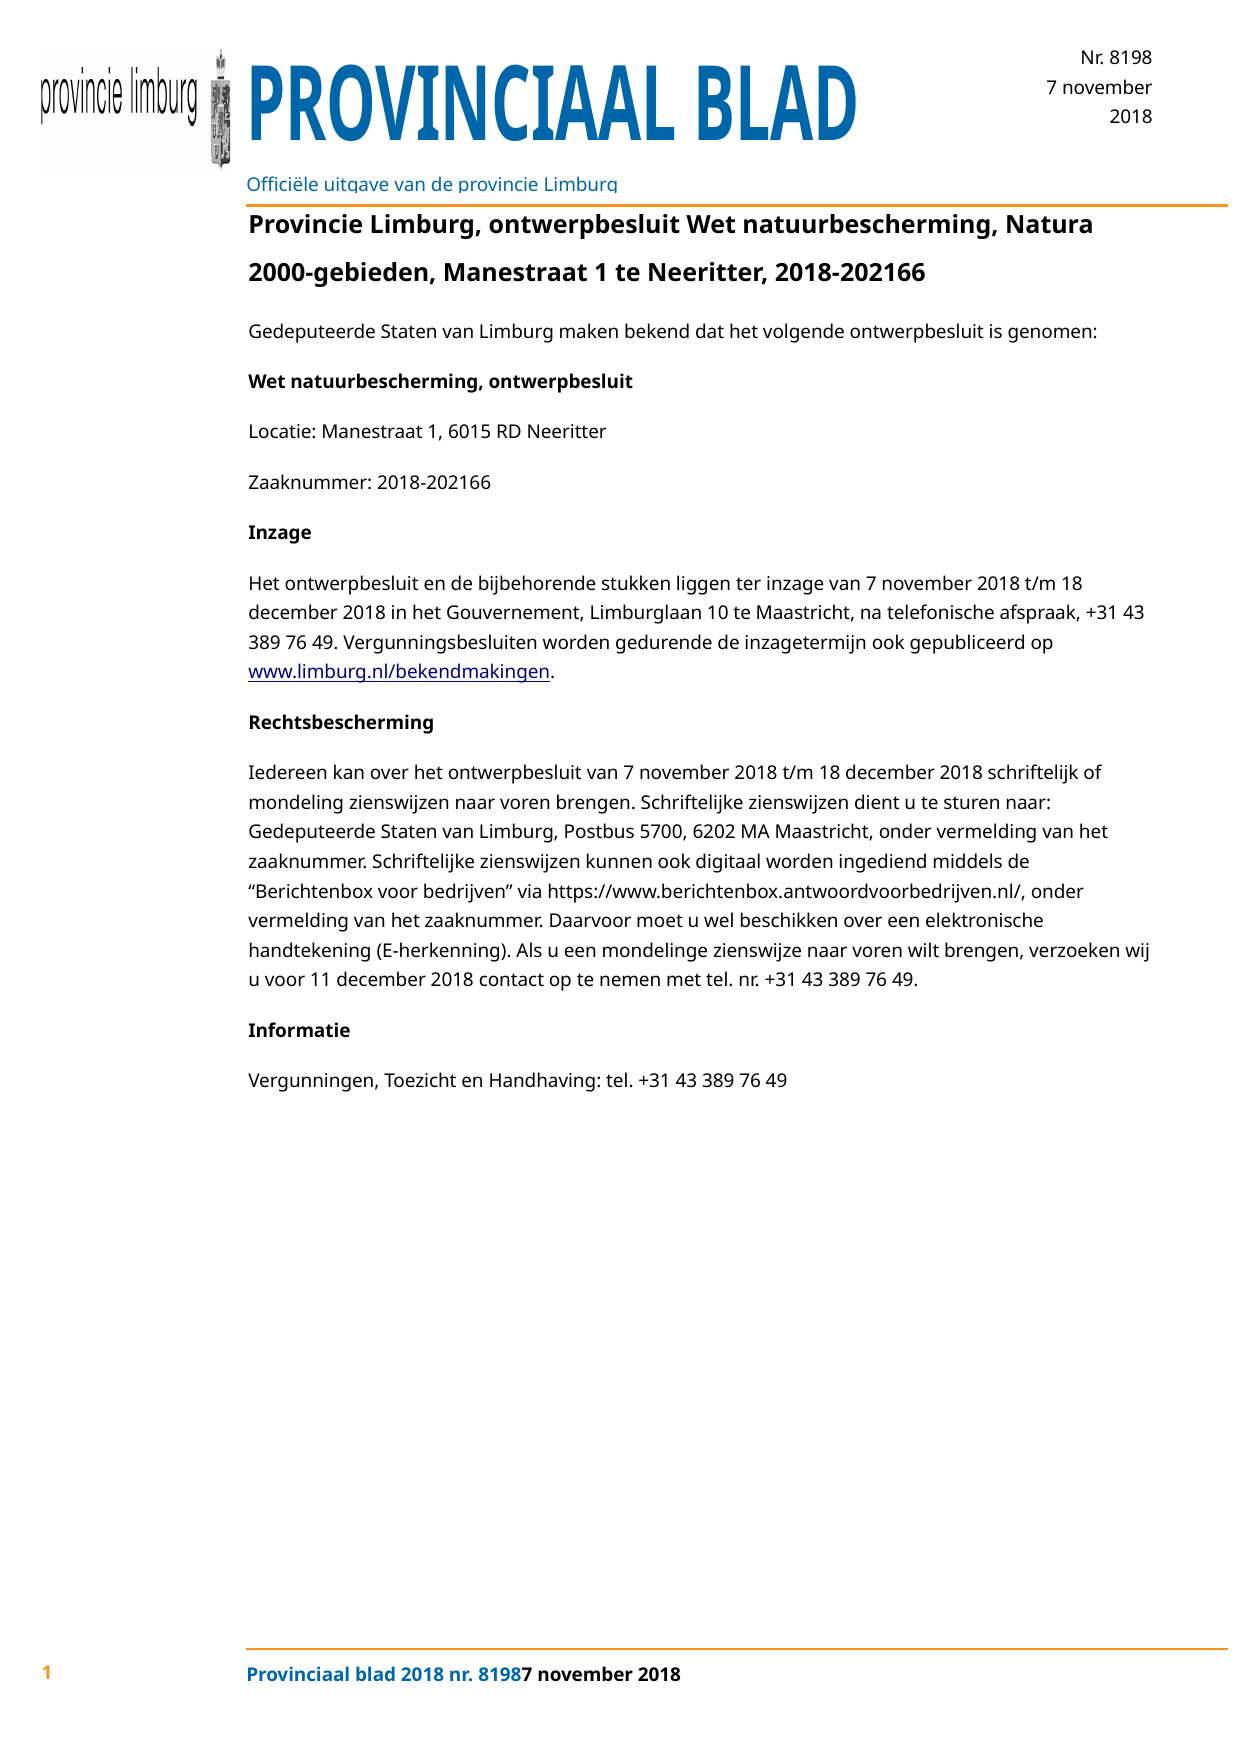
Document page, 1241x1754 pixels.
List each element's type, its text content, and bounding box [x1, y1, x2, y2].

text Provincie Limburg, ontwerpbesluit Wet natuurbescherming, Natura 2000-gebieden, Manestraat 1 te Neeritter, 2018-202166 [248, 207, 1152, 288]
text Vergunningen, Toezicht en Handhaving: tel. +31 43 389 76 49 [248, 1067, 1152, 1093]
picture [41, 47, 231, 172]
text Zaaknummer: 2018-202166 [248, 469, 1152, 495]
text Wet natuurbescherming, ontwerpbesluit [248, 368, 1152, 394]
text Het ontwerpbesluit en de bijbehorende stukken liggen ter inzage van 7 november 2018 t/m 18 december 2018 in het Gouvernement, Limburglaan 10 te Maastricht, na telefonische afspraak, +31 43 389 76 49. Vergunningsbesluiten worden gedurende de inzagetermijn ook gepubliceerd op www.limburg.nl/bekendmakingen. [248, 570, 1152, 684]
text Gedeputeerde Staten van Limburg maken bekend dat het volgende ontwerpbesluit is genomen: [248, 318, 1152, 344]
text Locatie: Manestraat 1, 6015 RD Neeritter [248, 419, 1152, 444]
text Iedereen kan over het ontwerpbesluit van 7 november 2018 t/m 18 december 2018 schriftelijk of mondeling zienswijzen naar voren brengen. Schriftelijke zienswijzen dient u te sturen naar: Gedeputeerde Staten van Limburg, Postbus 5700, 6202 MA Maastricht, onder vermelding van het zaaknummer. Schriftelijke zienswijzen kunnen ook digitaal worden ingediend middels de “Berichtenbox voor bedrijven” via https://www.berichtenbox.antwoordvoorbedrijven.nl/, onder vermelding van het zaaknummer. Daarvoor moet u wel beschikken over een elektronische handtekening (E-herkenning). Als u een mondelinge zienswijze naar voren wilt brengen, verzoeken wij u voor 11 december 2018 contact op te nemen met tel. nr. +31 43 389 76 49. [248, 759, 1152, 992]
text Inzage [248, 519, 1152, 545]
text Rechtsbescherming [248, 709, 1152, 735]
text Informatie [248, 1017, 1152, 1043]
